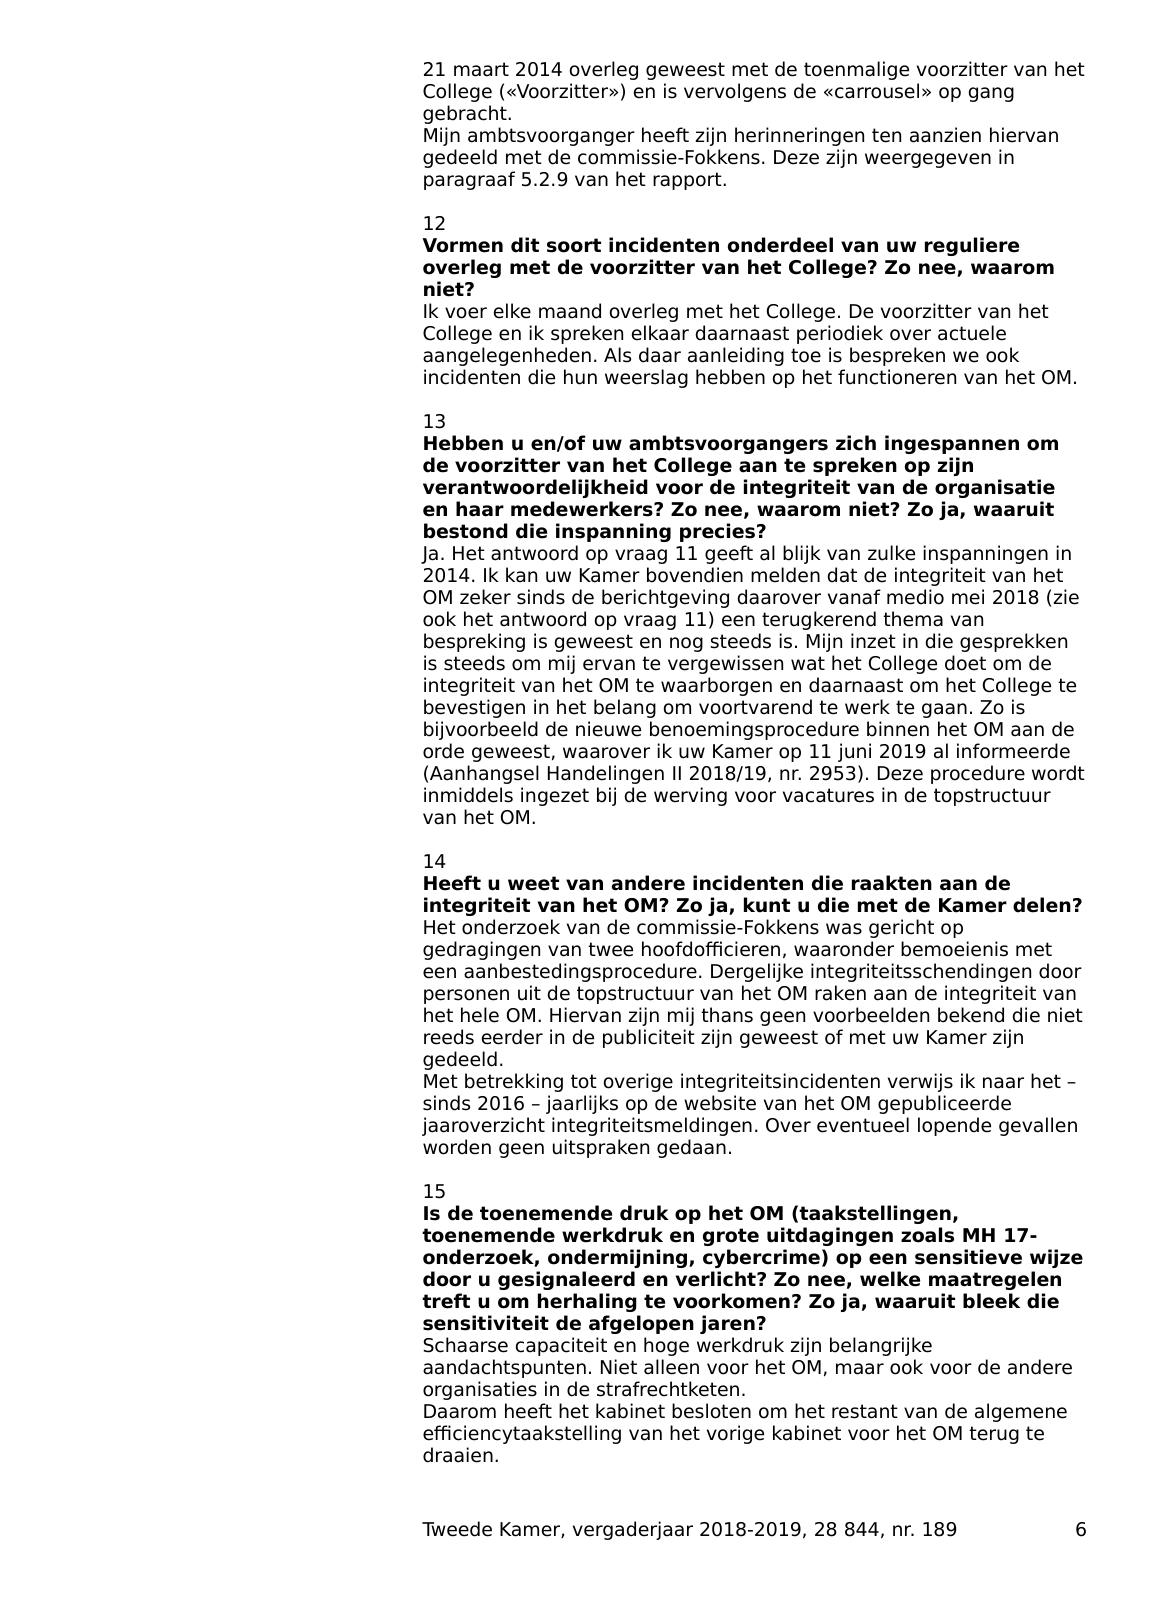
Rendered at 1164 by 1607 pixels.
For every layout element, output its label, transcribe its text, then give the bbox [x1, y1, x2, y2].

text 15 [422, 1181, 1087, 1203]
text 21 maart 2014 overleg geweest met de toenmalige voorzitter van het College («Voorzitter») en is vervolgens de «carrousel» op gang gebracht. [422, 59, 1087, 125]
text 14 [422, 851, 1087, 873]
text 13 [422, 411, 1087, 433]
text Is de toenemende druk op het OM (taakstellingen, toenemende werkdruk en grote uitdagingen zoals MH 17-onderzoek, ondermijning, cybercrime) op een sensitieve wijze door u gesignaleerd en verlicht? Zo nee, welke maatregelen treft u om herhaling te voorkomen? Zo ja, waaruit bleek die sensitiviteit de afgelopen jaren? [422, 1203, 1087, 1335]
text Met betrekking tot overige integriteitsincidenten verwijs ik naar het – sinds 2016 – jaarlijks op de website van het OM gepubliceerde jaaroverzicht integriteitsmeldingen. Over eventueel lopende gevallen worden geen uitspraken gedaan. [422, 1071, 1087, 1159]
text Het onderzoek van de commissie-Fokkens was gericht op gedragingen van twee hoofdofficieren, waaronder bemoeienis met een aanbestedingsprocedure. Dergelijke integriteitsschendingen door personen uit de topstructuur van het OM raken aan de integriteit van het hele OM. Hiervan zijn mij thans geen voorbeelden bekend die niet reeds eerder in de publiciteit zijn geweest of met uw Kamer zijn gedeeld. [422, 917, 1087, 1071]
text Hebben u en/of uw ambtsvoorgangers zich ingespannen om de voorzitter van het College aan te spreken op zijn verantwoordelijkheid voor de integriteit van de organisatie en haar medewerkers? Zo nee, waarom niet? Zo ja, waaruit bestond die inspanning precies? [422, 433, 1087, 543]
text Daarom heeft het kabinet besloten om het restant van de algemene efficiencytaakstelling van het vorige kabinet voor het OM terug te draaien. [422, 1401, 1087, 1467]
text Mijn ambtsvoorganger heeft zijn herinneringen ten aanzien hiervan gedeeld met de commissie-Fokkens. Deze zijn weergegeven in paragraaf 5.2.9 van het rapport. [422, 125, 1087, 191]
text Heeft u weet van andere incidenten die raakten aan de integriteit van het OM? Zo ja, kunt u die met de Kamer delen? [422, 873, 1087, 917]
text Ik voer elke maand overleg met het College. De voorzitter van het College en ik spreken elkaar daarnaast periodiek over actuele aangelegenheden. Als daar aanleiding toe is bespreken we ook incidenten die hun weerslag hebben op het functioneren van het OM. [422, 301, 1087, 389]
text Ja. Het antwoord op vraag 11 geeft al blijk van zulke inspanningen in 2014. Ik kan uw Kamer bovendien melden dat de integriteit van het OM zeker sinds de berichtgeving daarover vanaf medio mei 2018 (zie ook het antwoord op vraag 11) een terugkerend thema van bespreking is geweest en nog steeds is. Mijn inzet in die gesprekken is steeds om mij ervan te vergewissen wat het College doet om de integriteit van het OM te waarborgen en daarnaast om het College te bevestigen in het belang om voortvarend te werk te gaan. Zo is bijvoorbeeld de nieuwe benoemingsprocedure binnen het OM aan de orde geweest, waarover ik uw Kamer op 11 juni 2019 al informeerde (Aanhangsel Handelingen II 2018/19, nr. 2953). Deze procedure wordt inmiddels ingezet bij de werving voor vacatures in de topstructuur van het OM. [422, 543, 1087, 829]
text Vormen dit soort incidenten onderdeel van uw reguliere overleg met de voorzitter van het College? Zo nee, waarom niet? [422, 235, 1087, 301]
text Schaarse capaciteit en hoge werkdruk zijn belangrijke aandachtspunten. Niet alleen voor het OM, maar ook voor de andere organisaties in de strafrechtketen. [422, 1335, 1087, 1401]
text 12 [422, 213, 1087, 235]
